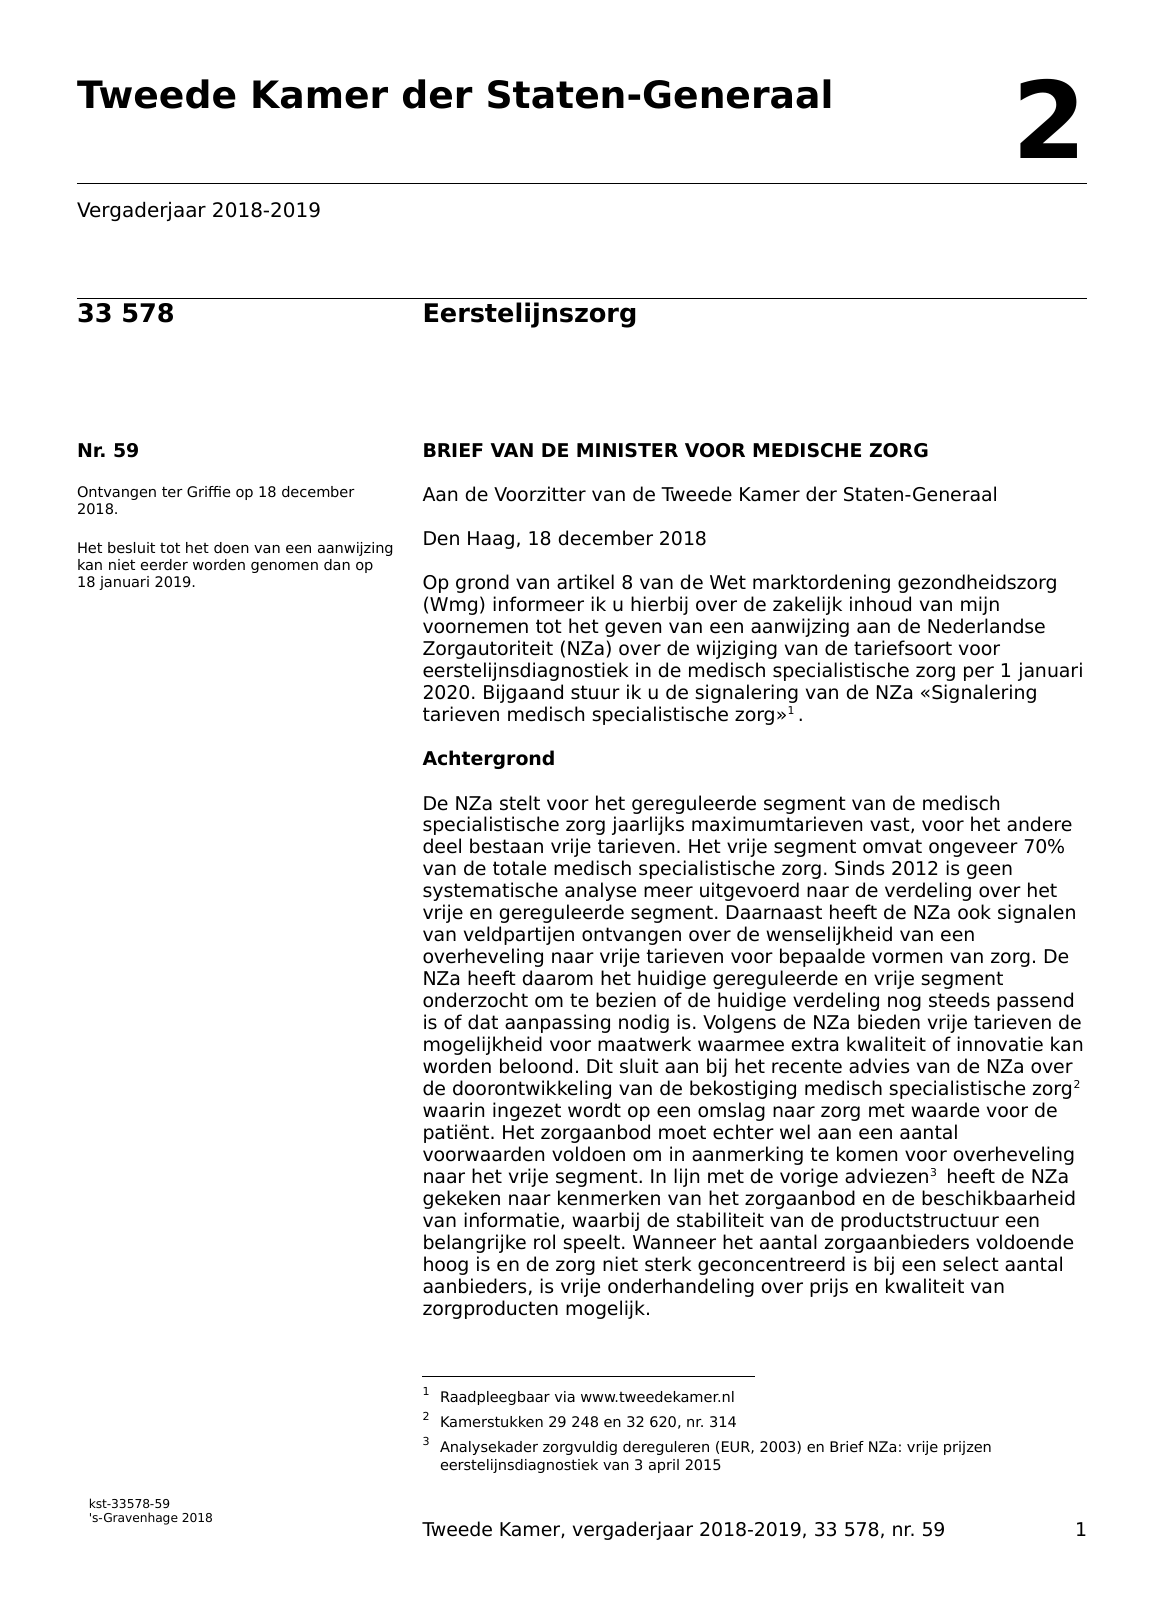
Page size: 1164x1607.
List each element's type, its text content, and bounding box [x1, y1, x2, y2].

text Aan de Voorzitter van de Tweede Kamer der Staten-Generaal [422, 484, 1087, 506]
table_header Tweede Kamer der Staten-Generaal [77, 59, 886, 183]
subtitle 33 578 Eerstelijnszorg [77, 299, 1087, 329]
text kst-33578-59 [88, 1497, 323, 1511]
text Den Haag, 18 december 2018 [422, 528, 1087, 550]
subtitle Achtergrond [422, 748, 1087, 770]
text Analysekader zorgvuldig dereguleren (EUR, 2003) en Brief NZa: vrije prijzen eerstelijnsdiagnostiek van 3 april 2015 [422, 1435, 1087, 1474]
text Ontvangen ter Griffie op 18 december 2018. [77, 484, 399, 518]
text Het besluit tot het doen van een aanwijzing kan niet eerder worden genomen dan op 18 januari 2019. [77, 540, 399, 590]
text Op grond van artikel 8 van de Wet marktordening gezondheidszorg (Wmg) informeer ik u hierbij over de zakelijk inhoud van mijn voornemen tot het geven van een aanwijzing aan de Nederlandse Zorgautoriteit (NZa) over de wijziging van de tariefsoort voor eerstelijnsdiagnostiek in de medisch specialistische zorg per 1 januari 2020. Bijgaand stuur ik u de signalering van de NZa «Signalering tarieven medisch specialistische zorg». [422, 572, 1087, 726]
table_cell Vergaderjaar 2018-2019 [77, 184, 1087, 298]
text Kamerstukken 29 248 en 32 620, nr. 314 [422, 1410, 1087, 1432]
table_header 2 [886, 59, 1087, 183]
text [77, 518, 399, 540]
text De NZa stelt voor het gereguleerde segment van de medisch specialistische zorg jaarlijks maximumtarieven vast, voor het andere deel bestaan vrije tarieven. Het vrije segment omvat ongeveer 70% van de totale medisch specialistische zorg. Sinds 2012 is geen systematische analyse meer uitgevoerd naar de verdeling over het vrije en gereguleerde segment. Daarnaast heeft de NZa ook signalen van veldpartijen ontvangen over de wenselijkheid van een overheveling naar vrije tarieven voor bepaalde vormen van zorg. De NZa heeft daarom het huidige gereguleerde en vrije segment onderzocht om te bezien of de huidige verdeling nog steeds passend is of dat aanpassing nodig is. Volgens de NZa bieden vrije tarieven de mogelijkheid voor maatwerk waarmee extra kwaliteit of innovatie kan worden beloond. Dit sluit aan bij het recente advies van de NZa over de doorontwikkeling van de bekostiging medisch specialistische zorg waarin ingezet wordt op een omslag naar zorg met waarde voor de patiënt. Het zorgaanbod moet echter wel aan een aantal voorwaarden voldoen om in aanmerking te komen voor overheveling naar het vrije segment. In lijn met de vorige adviezen heeft de NZa gekeken naar kenmerken van het zorgaanbod en de beschikbaarheid van informatie, waarbij de stabiliteit van de productstructuur een belangrijke rol speelt. Wanneer het aantal zorgaanbieders voldoende hoog is en de zorg niet sterk geconcentreerd is bij een select aantal aanbieders, is vrije onderhandeling over prijs en kwaliteit van zorgproducten mogelijk. [422, 792, 1087, 1320]
text 's-Gravenhage 2018 [88, 1511, 323, 1525]
subtitle Nr. 59 BRIEF VAN DE MINISTER VOOR MEDISCHE ZORG [77, 440, 1087, 462]
text Raadpleegbaar via www.tweedekamer.nl [422, 1385, 1087, 1407]
